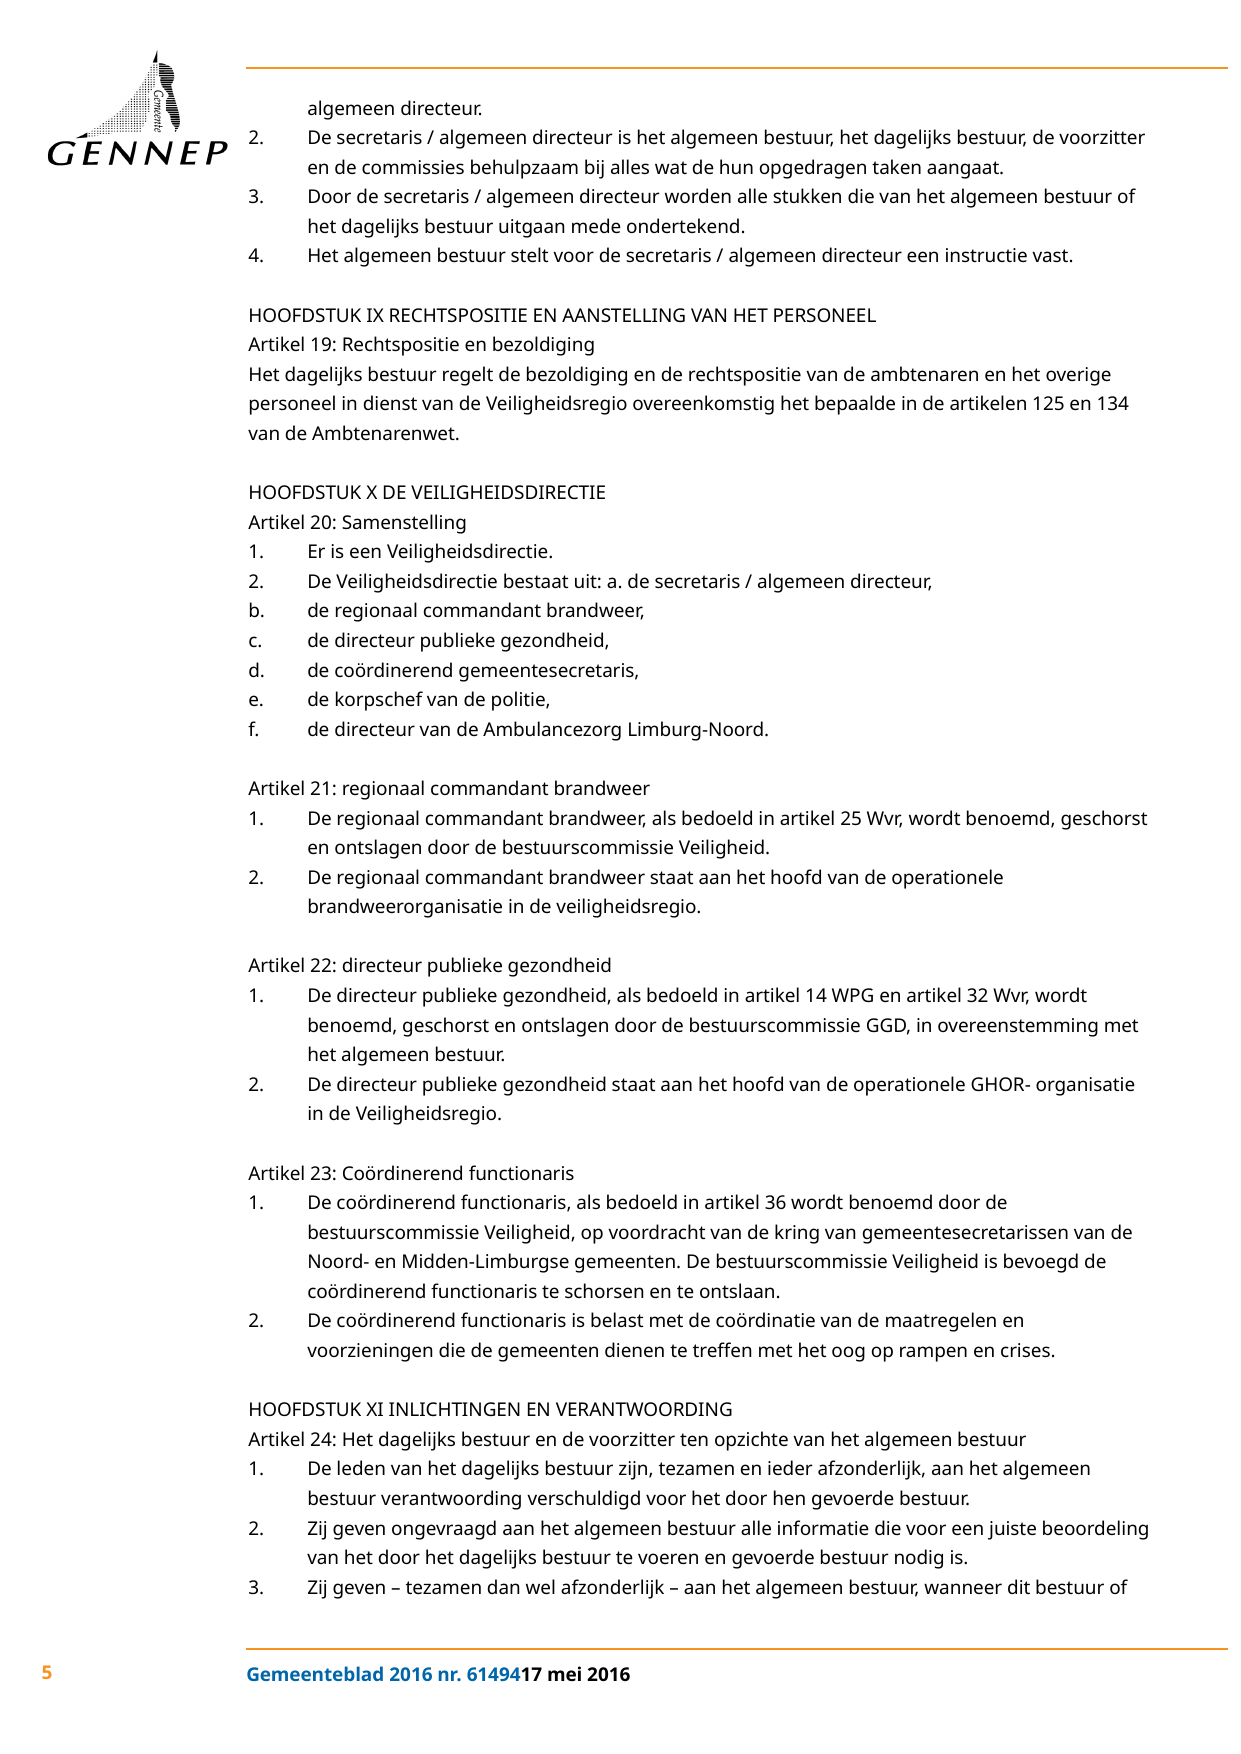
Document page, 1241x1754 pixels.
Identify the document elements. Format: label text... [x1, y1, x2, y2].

list Er is een Veiligheidsdirectie. [248, 538, 1152, 564]
text HOOFDSTUK XI INLICHTINGEN EN VERANTWOORDING [248, 1396, 1152, 1422]
list De directeur publieke gezondheid staat aan het hoofd van de operationele GHOR- organisatie in de Veiligheidsregio. [248, 1071, 1152, 1126]
text HOOFDSTUK X DE VEILIGHEIDSDIRECTIE [248, 479, 1152, 505]
list De secretaris / algemeen directeur is het algemeen bestuur, het dagelijks bestuur, de voorzitter en de commissies behulpzaam bij alles wat de hun opgedragen taken aangaat. [248, 124, 1152, 180]
list de korpschef van de politie, [248, 686, 1152, 712]
list de directeur van de Ambulancezorg Limburg-Noord. [248, 716, 1152, 742]
list De regionaal commandant brandweer staat aan het hoofd van de operationele brandweerorganisatie in de veiligheidsregio. [248, 864, 1152, 919]
list de regionaal commandant brandweer, [248, 598, 1152, 623]
text Het dagelijks bestuur regelt de bezoldiging en de rechtspositie van de ambtenaren en het overige personeel in dienst van de Veiligheidsregio overeenkomstig het bepaalde in de artikelen 125 en 134 van de Ambtenarenwet. [248, 361, 1152, 446]
list De Veiligheidsdirectie bestaat uit: a. de secretaris / algemeen directeur, [248, 568, 1152, 594]
text Artikel 24: Het dagelijks bestuur en de voorzitter ten opzichte van het algemeen bestuur [248, 1426, 1152, 1452]
list de directeur publieke gezondheid, [248, 627, 1152, 653]
list Het algemeen bestuur stelt voor de secretaris / algemeen directeur een instructie vast. [248, 243, 1152, 268]
list De coördinerend functionaris is belast met de coördinatie van de maatregelen en voorzieningen die de gemeenten dienen te treffen met het oog op rampen en crises. [248, 1308, 1152, 1363]
list De coördinerend functionaris, als bedoeld in artikel 36 wordt benoemd door de bestuurscommissie Veiligheid, op voordracht van de kring van gemeentesecretarissen van de Noord- en Midden-Limburgse gemeenten. De bestuurscommissie Veiligheid is bevoegd de coördinerend functionaris te schorsen en te ontslaan. [248, 1189, 1152, 1304]
picture [41, 47, 231, 172]
list De directeur publieke gezondheid, als bedoeld in artikel 14 WPG en artikel 32 Wvr, wordt benoemd, geschorst en ontslagen door de bestuurscommissie GGD, in overeenstemming met het algemeen bestuur. [248, 982, 1152, 1067]
list de coördinerend gemeentesecretaris, [248, 657, 1152, 683]
list Door de secretaris / algemeen directeur worden alle stukken die van het algemeen bestuur of het dagelijks bestuur uitgaan mede ondertekend. [248, 183, 1152, 239]
text Artikel 23: Coördinerend functionaris [248, 1160, 1152, 1186]
list Zij geven – tezamen dan wel afzonderlijk – aan het algemeen bestuur, wanneer dit bestuur of [248, 1574, 1152, 1600]
list De regionaal commandant brandweer, als bedoeld in artikel 25 Wvr, wordt benoemd, geschorst en ontslagen door de bestuurscommissie Veiligheid. [248, 805, 1152, 860]
list De leden van het dagelijks bestuur zijn, tezamen en ieder afzonderlijk, aan het algemeen bestuur verantwoording verschuldigd voor het door hen gevoerde bestuur. [248, 1456, 1152, 1511]
list algemeen directeur. [248, 95, 1152, 121]
text Artikel 20: Samenstelling [248, 509, 1152, 535]
text Artikel 22: directeur publieke gezondheid [248, 953, 1152, 978]
text Artikel 19: Rechtspositie en bezoldiging [248, 331, 1152, 357]
list Zij geven ongevraagd aan het algemeen bestuur alle informatie die voor een juiste beoordeling van het door het dagelijks bestuur te voeren en gevoerde bestuur nodig is. [248, 1515, 1152, 1570]
text HOOFDSTUK IX RECHTSPOSITIE EN AANSTELLING VAN HET PERSONEEL [248, 302, 1152, 328]
text Artikel 21: regionaal commandant brandweer [248, 775, 1152, 801]
